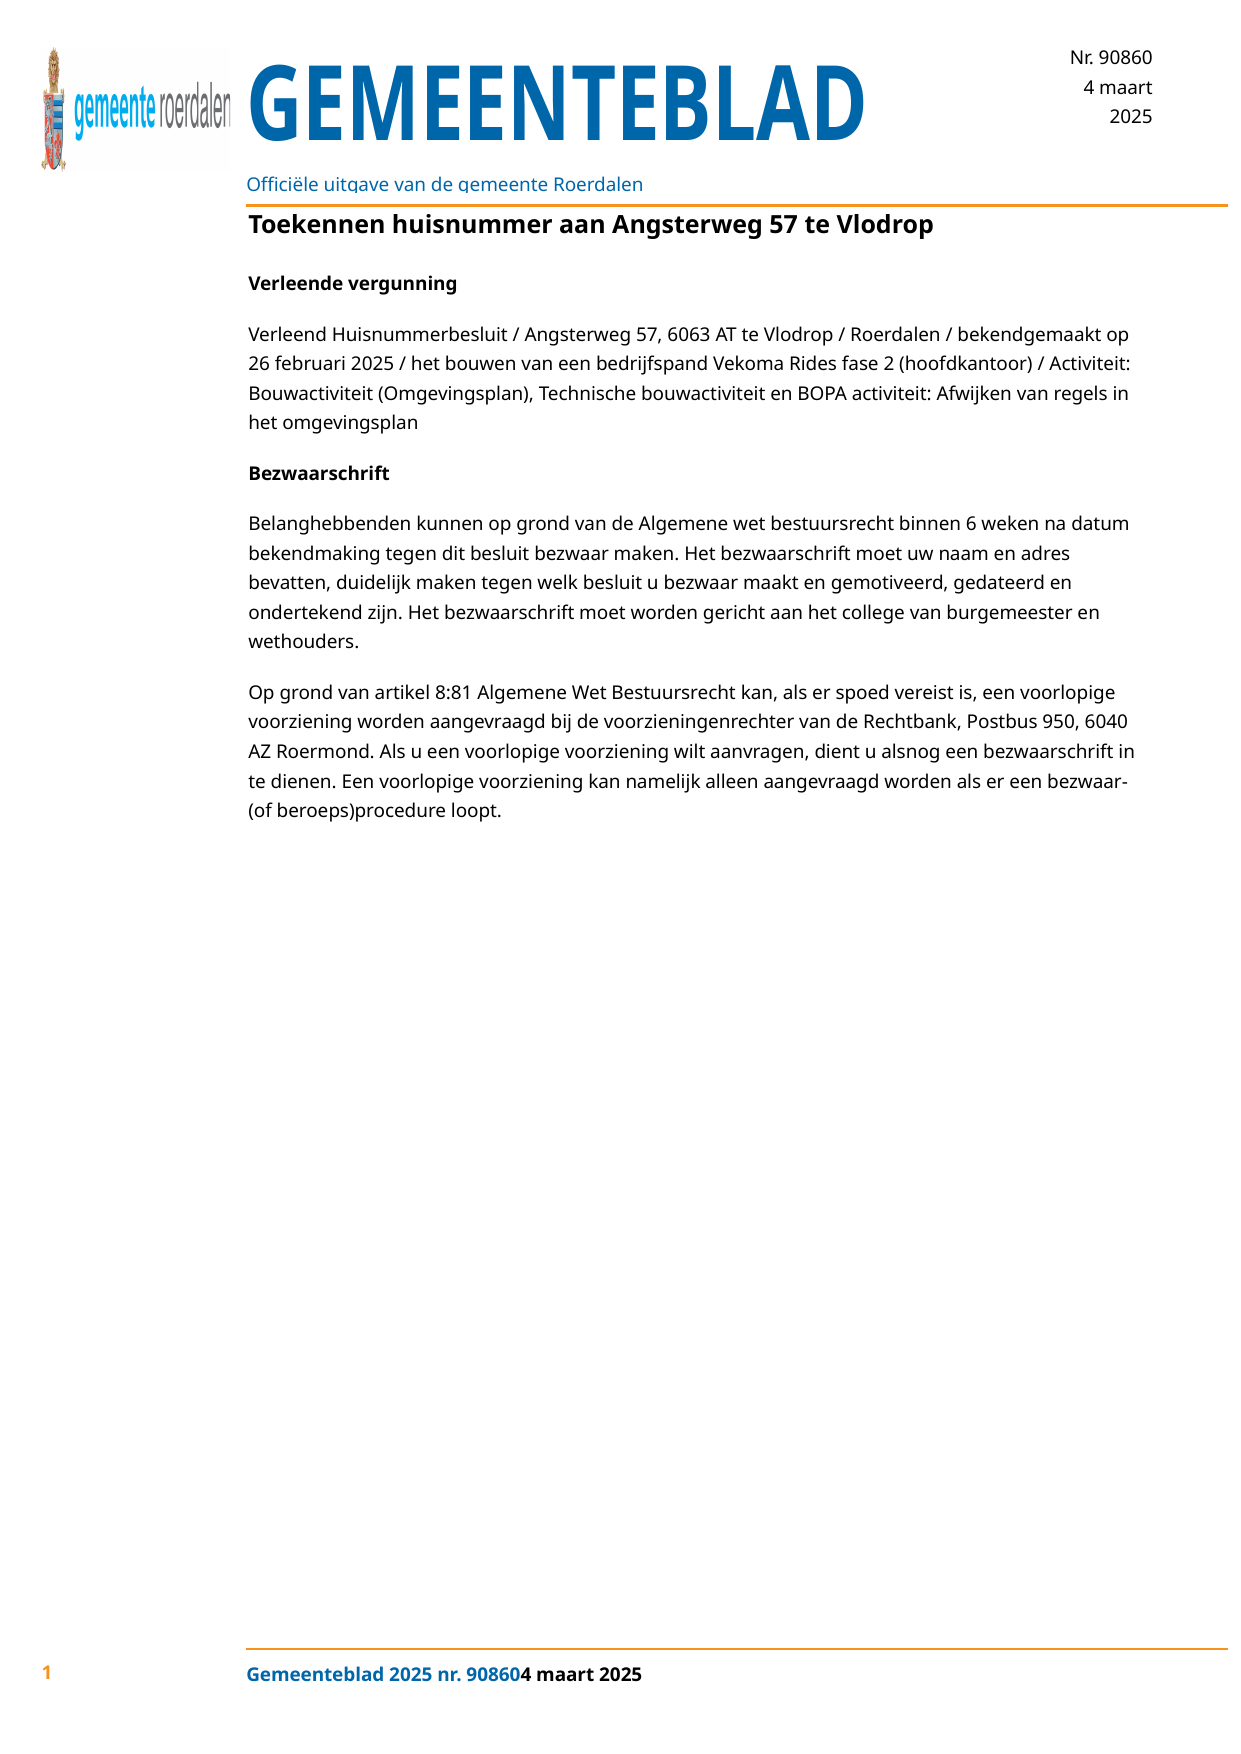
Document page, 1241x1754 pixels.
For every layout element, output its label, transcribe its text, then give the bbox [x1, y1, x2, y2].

text Belanghebbenden kunnen op grond van de Algemene wet bestuursrecht binnen 6 weken na datum bekendmaking tegen dit besluit bezwaar maken. Het bezwaarschrift moet uw naam en adres bevatten, duidelijk maken tegen welk besluit u bezwaar maakt en gemotiveerd, gedateerd en ondertekend zijn. Het bezwaarschrift moet worden gericht aan het college van burgemeester en wethouders. [248, 510, 1152, 654]
text Op grond van artikel 8:81 Algemene Wet Bestuursrecht kan, als er spoed vereist is, een voorlopige voorziening worden aangevraagd bij de voorzieningenrechter van de Rechtbank, Postbus 950, 6040 AZ Roermond. Als u een voorlopige voorziening wilt aanvragen, dient u alsnog een bezwaarschrift in te dienen. Een voorlopige voorziening kan namelijk alleen aangevraagd worden als er een bezwaar- (of beroeps)procedure loopt. [248, 679, 1152, 823]
text Verleende vergunning [248, 270, 1152, 296]
text Toekennen huisnummer aan Angsterweg 57 te Vlodrop [248, 207, 1152, 241]
text Bezwaarschrift [248, 460, 1152, 486]
text Verleend Huisnummerbesluit / Angsterweg 57, 6063 AT te Vlodrop / Roerdalen / bekendgemaakt op 26 februari 2025 / het bouwen van een bedrijfspand Vekoma Rides fase 2 (hoofdkantoor) / Activiteit: Bouwactiviteit (Omgevingsplan), Technische bouwactiviteit en BOPA activiteit: Afwijken van regels in het omgevingsplan [248, 321, 1152, 435]
picture [41, 47, 231, 172]
